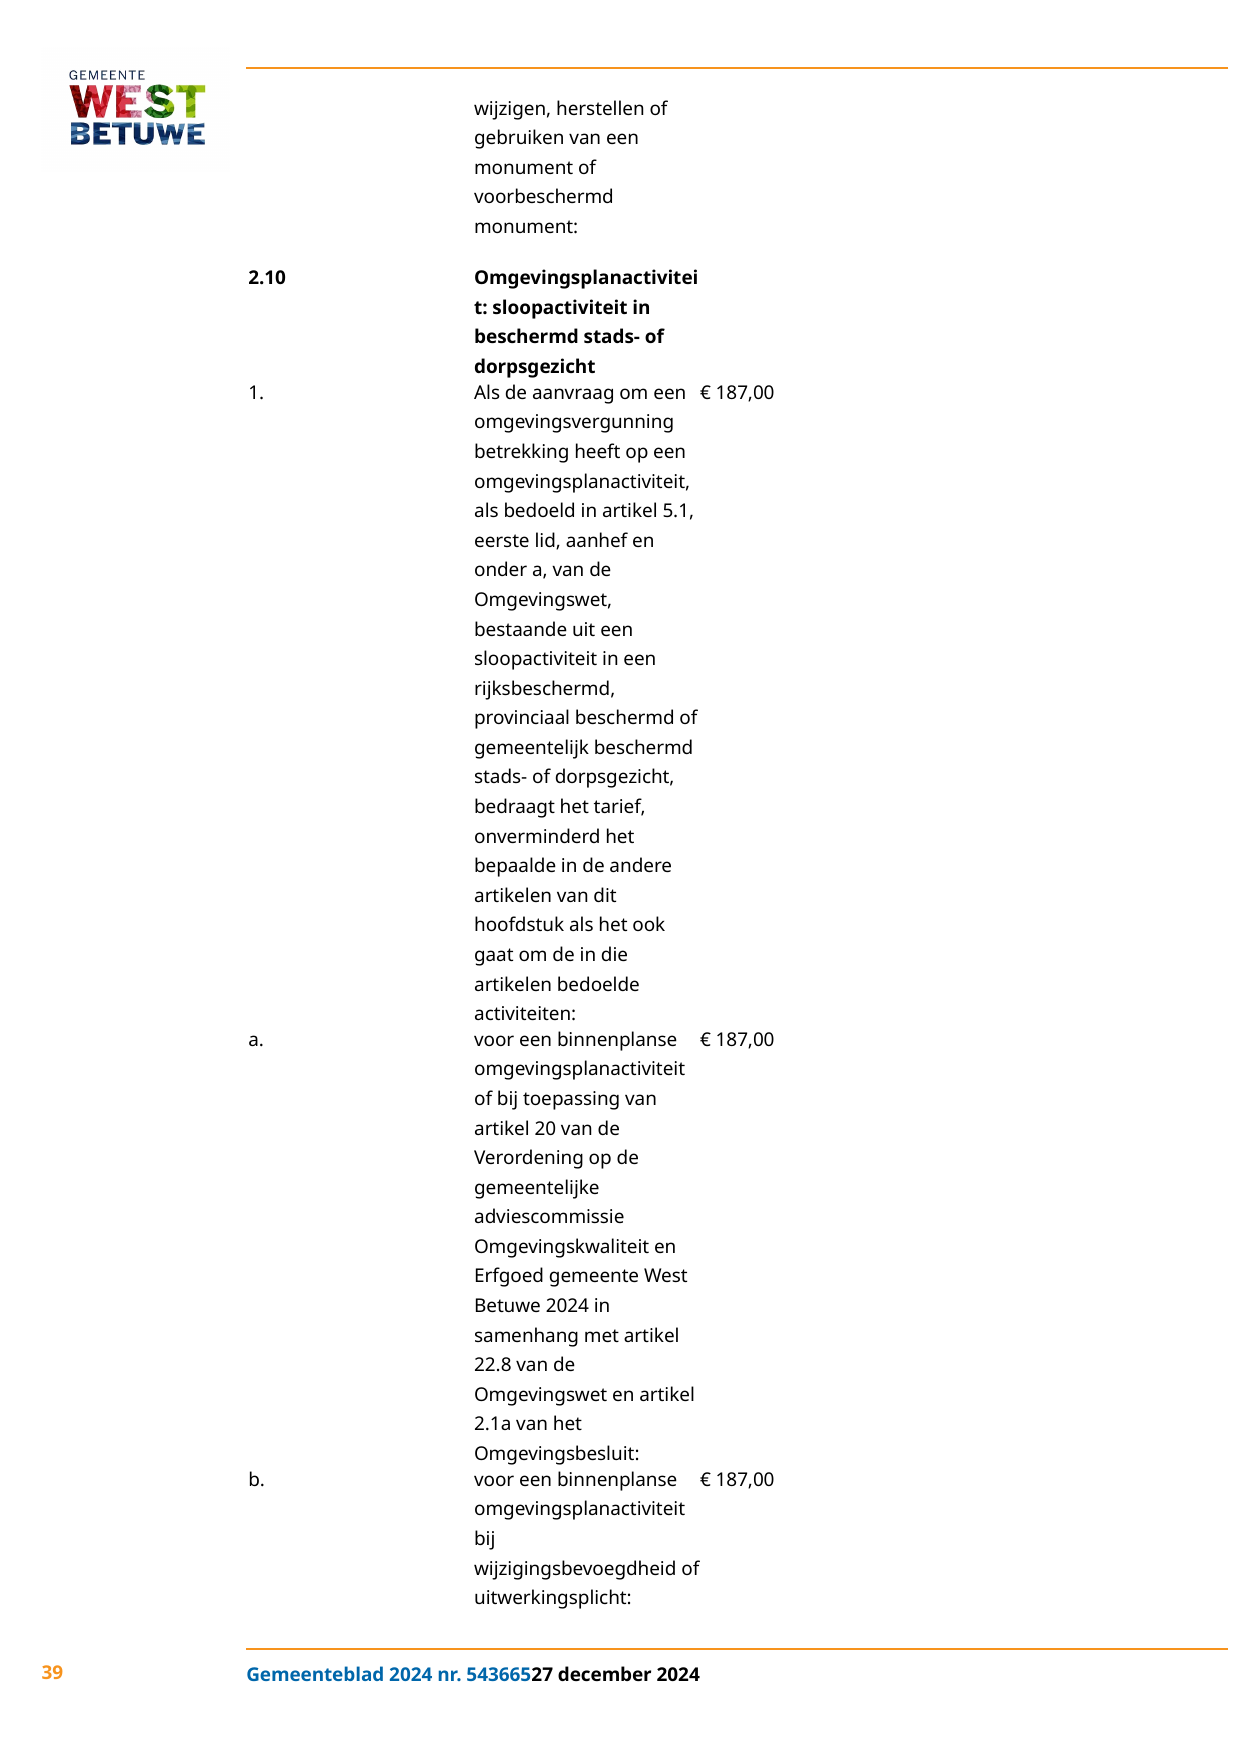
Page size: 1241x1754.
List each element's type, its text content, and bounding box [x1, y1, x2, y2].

table_cell [700, 95, 1152, 239]
table_cell Als de aanvraag om een omgevingsvergunning betrekking heeft op een omgevingsplanactiviteit, als bedoeld in artikel 5.1, eerste lid, aanhef en onder a, van de Omgevingswet, bestaande uit een sloopactiviteit in een rijksbeschermd, provinciaal beschermd of gemeentelijk beschermd stads- of dorpsgezicht, bedraagt het tarief, onverminderd het bepaalde in de andere artikelen van dit hoofdstuk als het ook gaat om de in die artikelen bedoelde activiteiten: [474, 379, 700, 1026]
table_cell Omgevingsplanactiviteit: sloopactiviteit in beschermd stads- of dorpsgezicht [474, 265, 700, 379]
picture [41, 47, 231, 172]
table_cell € 187,00 [700, 1466, 1152, 1610]
table_cell voor een binnenplanse omgevingsplanactiviteit bij wijzigingsbevoegdheid of uitwerkingsplicht: [474, 1466, 700, 1610]
table_cell [700, 239, 1152, 264]
table_cell voor een binnenplanse omgevingsplanactiviteit of bij toepassing van artikel 20 van de Verordening op de gemeentelijke adviescommissie Omgevingskwaliteit en Erfgoed gemeente West Betuwe 2024 in samenhang met artikel 22.8 van de Omgevingswet en artikel 2.1a van het Omgevingsbesluit: [474, 1026, 700, 1466]
table_cell 1. [248, 379, 474, 1026]
table_cell € 187,00 [700, 379, 1152, 1026]
table_cell wijzigen, herstellen of gebruiken van een monument of voorbeschermd monument: [474, 95, 700, 239]
table_cell a. [248, 1026, 474, 1466]
table_cell [248, 239, 474, 264]
table_cell [248, 95, 474, 239]
table_cell b. [248, 1466, 474, 1610]
table_cell [700, 265, 1152, 379]
table_cell € 187,00 [700, 1026, 1152, 1466]
table_cell [474, 239, 700, 264]
table_cell 2.10 [248, 265, 474, 379]
